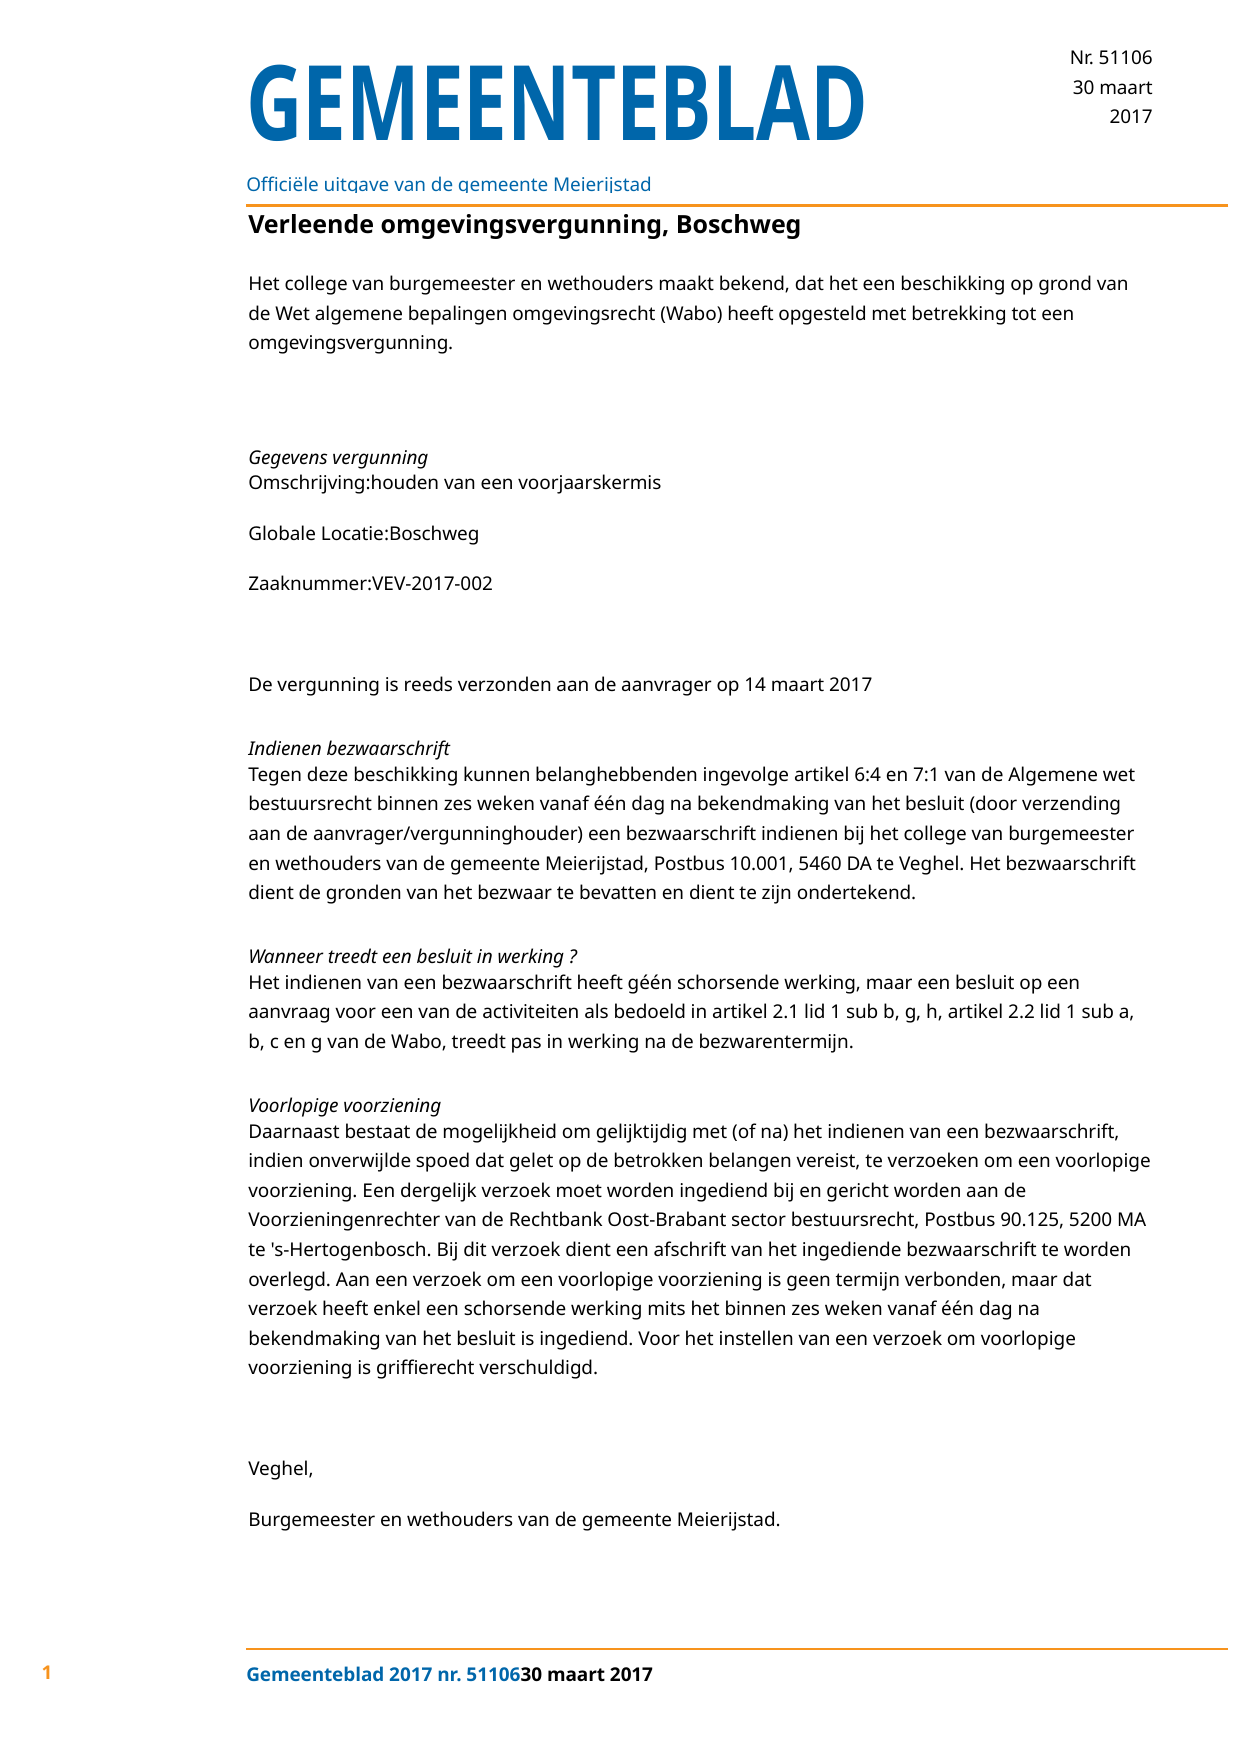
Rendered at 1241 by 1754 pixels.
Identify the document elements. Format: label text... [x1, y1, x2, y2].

picture [41, 47, 231, 172]
text Veghel, [248, 1455, 1152, 1481]
text Tegen deze beschikking kunnen belanghebbenden ingevolge artikel 6:4 en 7:1 van de Algemene wet bestuursrecht binnen zes weken vanaf één dag na bekendmaking van het besluit (door verzending aan de aanvrager/vergunninghouder) een bezwaarschrift indienen bij het college van burgemeester en wethouders van de gemeente Meierijstad, Postbus 10.001, 5460 DA te Veghel. Het bezwaarschrift dient de gronden van het bezwaar te bevatten en dient te zijn ondertekend. [248, 761, 1152, 905]
text Globale Locatie:Boschweg [248, 520, 1152, 546]
text Het indienen van een bezwaarschrift heeft géén schorsende werking, maar een besluit op een aanvraag voor een van de activiteiten als bedoeld in artikel 2.1 lid 1 sub b, g, h, artikel 2.2 lid 1 sub a, b, c en g van de Wabo, treedt pas in werking na de bezwarentermijn. [248, 969, 1152, 1054]
text Daarnaast bestaat de mogelijkheid om gelijktijdig met (of na) het indienen van een bezwaarschrift, indien onverwijlde spoed dat gelet op de betrokken belangen vereist, te verzoeken om een voorlopige voorziening. Een dergelijk verzoek moet worden ingediend bij en gericht worden aan de Voorzieningenrechter van de Rechtbank Oost-Brabant sector bestuursrecht, Postbus 90.125, 5200 MA te 's-Hertogenbosch. Bij dit verzoek dient een afschrift van het ingediende bezwaarschrift te worden overlegd. Aan een verzoek om een voorlopige voorziening is geen termijn verbonden, maar dat verzoek heeft enkel een schorsende werking mits het binnen zes weken vanaf één dag na bekendmaking van het besluit is ingediend. Voor het instellen van een verzoek om voorlopige voorziening is griffierecht verschuldigd. [248, 1118, 1152, 1380]
text Omschrijving:houden van een voorjaarskermis [248, 469, 1152, 495]
text Wanneer treedt een besluit in werking ? [248, 943, 1152, 969]
text Het college van burgemeester en wethouders maakt bekend, dat het een beschikking op grond van de Wet algemene bepalingen omgevingsrecht (Wabo) heeft opgesteld met betrekking tot een omgevingsvergunning. [248, 270, 1152, 355]
text Indienen bezwaarschrift [248, 735, 1152, 761]
text Voorlopige voorziening [248, 1092, 1152, 1118]
text Verleende omgevingsvergunning, Boschweg [248, 207, 1152, 241]
text Zaaknummer:VEV-2017-002 [248, 570, 1152, 596]
text De vergunning is reeds verzonden aan de aanvrager op 14 maart 2017 [248, 671, 1152, 697]
text Burgemeester en wethouders van de gemeente Meierijstad. [248, 1506, 1152, 1531]
text Gegevens vergunning [248, 444, 1152, 469]
